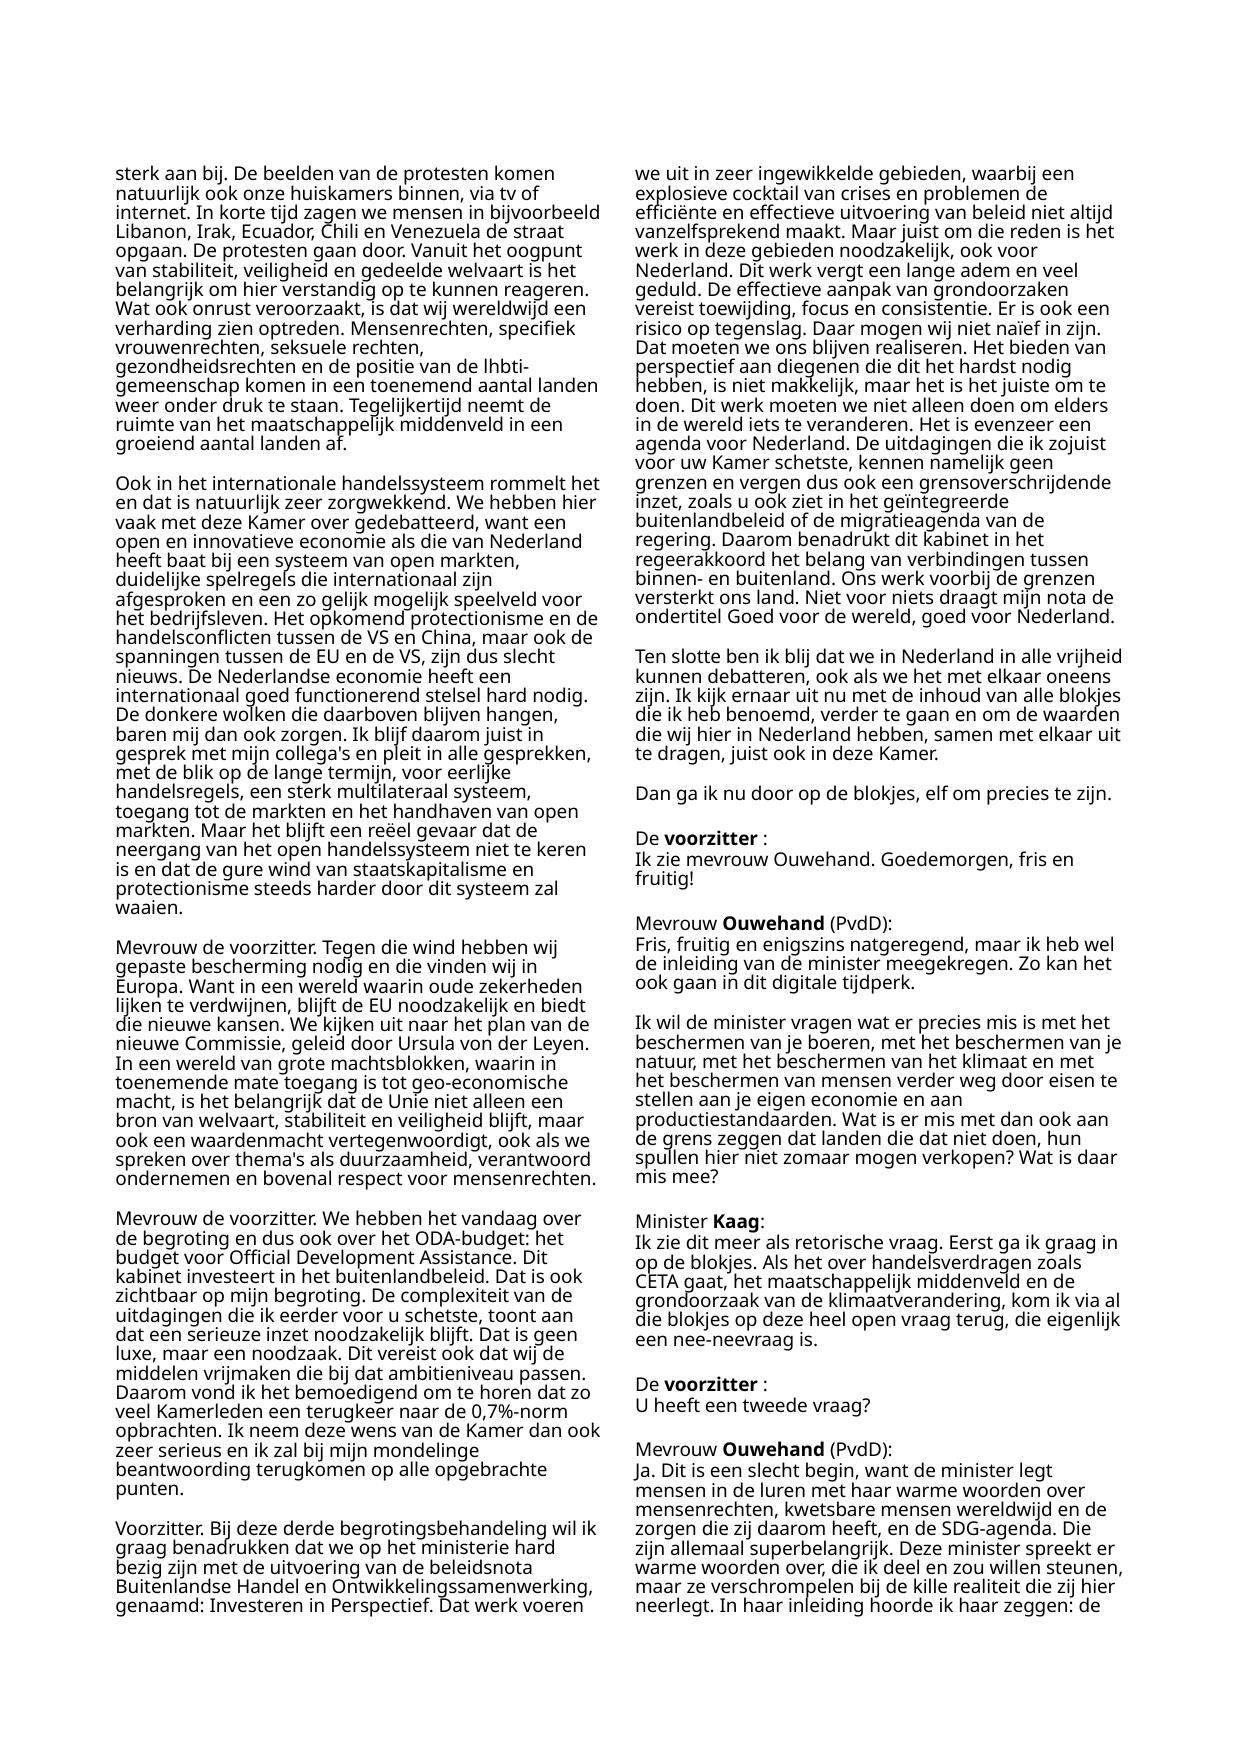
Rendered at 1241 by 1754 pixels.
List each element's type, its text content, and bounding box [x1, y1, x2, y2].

text Voorzitter. Bij deze derde begrotingsbehandeling wil ik graag benadrukken dat we op het ministerie hard bezig zijn met de uitvoering van de beleidsnota Buitenlandse Handel en Ontwikkelingssamenwerking, genaamd: Investeren in Perspectief. Dat werk voeren [115, 1520, 605, 1616]
text De voorzitter : [635, 1371, 1125, 1397]
text Mevrouw de voorzitter. We hebben het vandaag over de begroting en dus ook over het ODA-budget: het budget voor Official Development Assistance. Dit kabinet investeert in het buitenlandbeleid. Dat is ook zichtbaar op mijn begroting. De complexiteit van de uitdagingen die ik eerder voor u schetste, toont aan dat een serieuze inzet noodzakelijk blijft. Dat is geen luxe, maar een noodzaak. Dit vereist ook dat wij de middelen vrijmaken die bij dat ambitieniveau passen. Daarom vond ik het bemoedigend om te horen dat zo veel Kamerleden een terugkeer naar de 0,7%-norm opbrachten. Ik neem deze wens van de Kamer dan ook zeer serieus en ik zal bij mijn mondelinge beantwoording terugkomen op alle opgebrachte punten. [115, 1210, 605, 1499]
text Ik wil de minister vragen wat er precies mis is met het beschermen van je boeren, met het beschermen van je natuur, met het beschermen van het klimaat en met het beschermen van mensen verder weg door eisen te stellen aan je eigen economie en aan productiestandaarden. Wat is er mis met dan ook aan de grens zeggen dat landen die dat niet doen, hun spullen hier niet zomaar mogen verkopen? Wat is daar mis mee? [635, 1014, 1125, 1188]
text U heeft een tweede vraag? [635, 1397, 1125, 1416]
text Ik zie dit meer als retorische vraag. Eerst ga ik graag in op de blokjes. Als het over handelsverdragen zoals CETA gaat, het maatschappelijk middenveld en de grondoorzaak van de klimaatverandering, kom ik via al die blokjes op deze heel open vraag terug, die eigenlijk een nee-neevraag is. [635, 1234, 1125, 1350]
text Mevrouw de voorzitter. Tegen die wind hebben wij gepaste bescherming nodig en die vinden wij in Europa. Want in een wereld waarin oude zekerheden lijken te verdwijnen, blijft de EU noodzakelijk en biedt die nieuwe kansen. We kijken uit naar het plan van de nieuwe Commissie, geleid door Ursula von der Leyen. In een wereld van grote machtsblokken, waarin in toenemende mate toegang is tot geo-economische macht, is het belangrijk dat de Unie niet alleen een bron van welvaart, stabiliteit en veiligheid blijft, maar ook een waardenmacht vertegenwoordigt, ook als we spreken over thema's als duurzaamheid, verantwoord ondernemen en bovenal respect voor mensenrechten. [115, 939, 605, 1189]
text De voorzitter : [635, 825, 1125, 851]
text Fris, fruitig en enigszins natgeregend, maar ik heb wel de inleiding van de minister meegekregen. Zo kan het ook gaan in dit digitale tijdperk. [635, 936, 1125, 994]
text Mevrouw Ouwehand (PvdD): [635, 1437, 1125, 1462]
text Ten slotte ben ik blij dat we in Nederland in alle vrijheid kunnen debatteren, ook als we het met elkaar oneens zijn. Ik kijk ernaar uit nu met de inhoud van alle blokjes die ik heb benoemd, verder te gaan en om de waarden die wij hier in Nederland hebben, samen met elkaar uit te dragen, juist ook in deze Kamer. [635, 648, 1125, 764]
text Ook in het internationale handelssysteem rommelt het en dat is natuurlijk zeer zorgwekkend. We hebben hier vaak met deze Kamer over gedebatteerd, want een open en innovatieve economie als die van Nederland heeft baat bij een systeem van open markten, duidelijke spelregels die internationaal zijn afgesproken en een zo gelijk mogelijk speelveld voor het bedrijfsleven. Het opkomend protectionisme en de handelsconflicten tussen de VS en China, maar ook de spanningen tussen de EU en de VS, zijn dus slecht nieuws. De Nederlandse economie heeft een internationaal goed functionerend stelsel hard nodig. De donkere wolken die daarboven blijven hangen, baren mij dan ook zorgen. Ik blijf daarom juist in gesprek met mijn collega's en pleit in alle gesprekken, met de blik op de lange termijn, voor eerlijke handelsregels, een sterk multilateraal systeem, toegang tot de markten en het handhaven van open markten. Maar het blijft een reëel gevaar dat de neergang van het open handelssysteem niet te keren is en dat de gure wind van staatskapitalisme en protectionisme steeds harder door dit systeem zal waaien. [115, 475, 605, 918]
text Minister Kaag: [635, 1209, 1125, 1234]
text sterk aan bij. De beelden van de protesten komen natuurlijk ook onze huiskamers binnen, via tv of internet. In korte tijd zagen we mensen in bijvoorbeeld Libanon, Irak, Ecuador, Chili en Venezuela de straat opgaan. De protesten gaan door. Vanuit het oogpunt van stabiliteit, veiligheid en gedeelde welvaart is het belangrijk om hier verstandig op te kunnen reageren. Wat ook onrust veroorzaakt, is dat wij wereldwijd een verharding zien optreden. Mensenrechten, specifiek vrouwenrechten, seksuele rechten, gezondheidsrechten en de positie van de lhbti-gemeenschap komen in een toenemend aantal landen weer onder druk te staan. Tegelijkertijd neemt de ruimte van het maatschappelijk middenveld in een groeiend aantal landen af. [115, 165, 605, 454]
text we uit in zeer ingewikkelde gebieden, waarbij een explosieve cocktail van crises en problemen de efficiënte en effectieve uitvoering van beleid niet altijd vanzelfsprekend maakt. Maar juist om die reden is het werk in deze gebieden noodzakelijk, ook voor Nederland. Dit werk vergt een lange adem en veel geduld. De effectieve aanpak van grondoorzaken vereist toewijding, focus en consistentie. Er is ook een risico op tegenslag. Daar mogen wij niet naïef in zijn. Dat moeten we ons blijven realiseren. Het bieden van perspectief aan diegenen die dit het hardst nodig hebben, is niet makkelijk, maar het is het juiste om te doen. Dit werk moeten we niet alleen doen om elders in de wereld iets te veranderen. Het is evenzeer een agenda voor Nederland. De uitdagingen die ik zojuist voor uw Kamer schetste, kennen namelijk geen grenzen en vergen dus ook een grensoverschrijdende inzet, zoals u ook ziet in het geïntegreerde buitenlandbeleid of de migratieagenda van de regering. Daarom benadrukt dit kabinet in het regeerakkoord het belang van verbindingen tussen binnen- en buitenland. Ons werk voorbij de grenzen versterkt ons land. Niet voor niets draagt mijn nota de ondertitel Goed voor de wereld, goed voor Nederland. [635, 165, 1125, 628]
text Ik zie mevrouw Ouwehand. Goedemorgen, fris en fruitig! [635, 851, 1125, 889]
text Ja. Dit is een slecht begin, want de minister legt mensen in de luren met haar warme woorden over mensenrechten, kwetsbare mensen wereldwijd en de zorgen die zij daarom heeft, en de SDG-agenda. Die zijn allemaal superbelangrijk. Deze minister spreekt er warme woorden over, die ik deel en zou willen steunen, maar ze verschrompelen bij de kille realiteit die zij hier neerlegt. In haar inleiding hoorde ik haar zeggen: de [635, 1462, 1125, 1617]
text Dan ga ik nu door op de blokjes, elf om precies te zijn. [635, 785, 1125, 804]
text Mevrouw Ouwehand (PvdD): [635, 910, 1125, 936]
